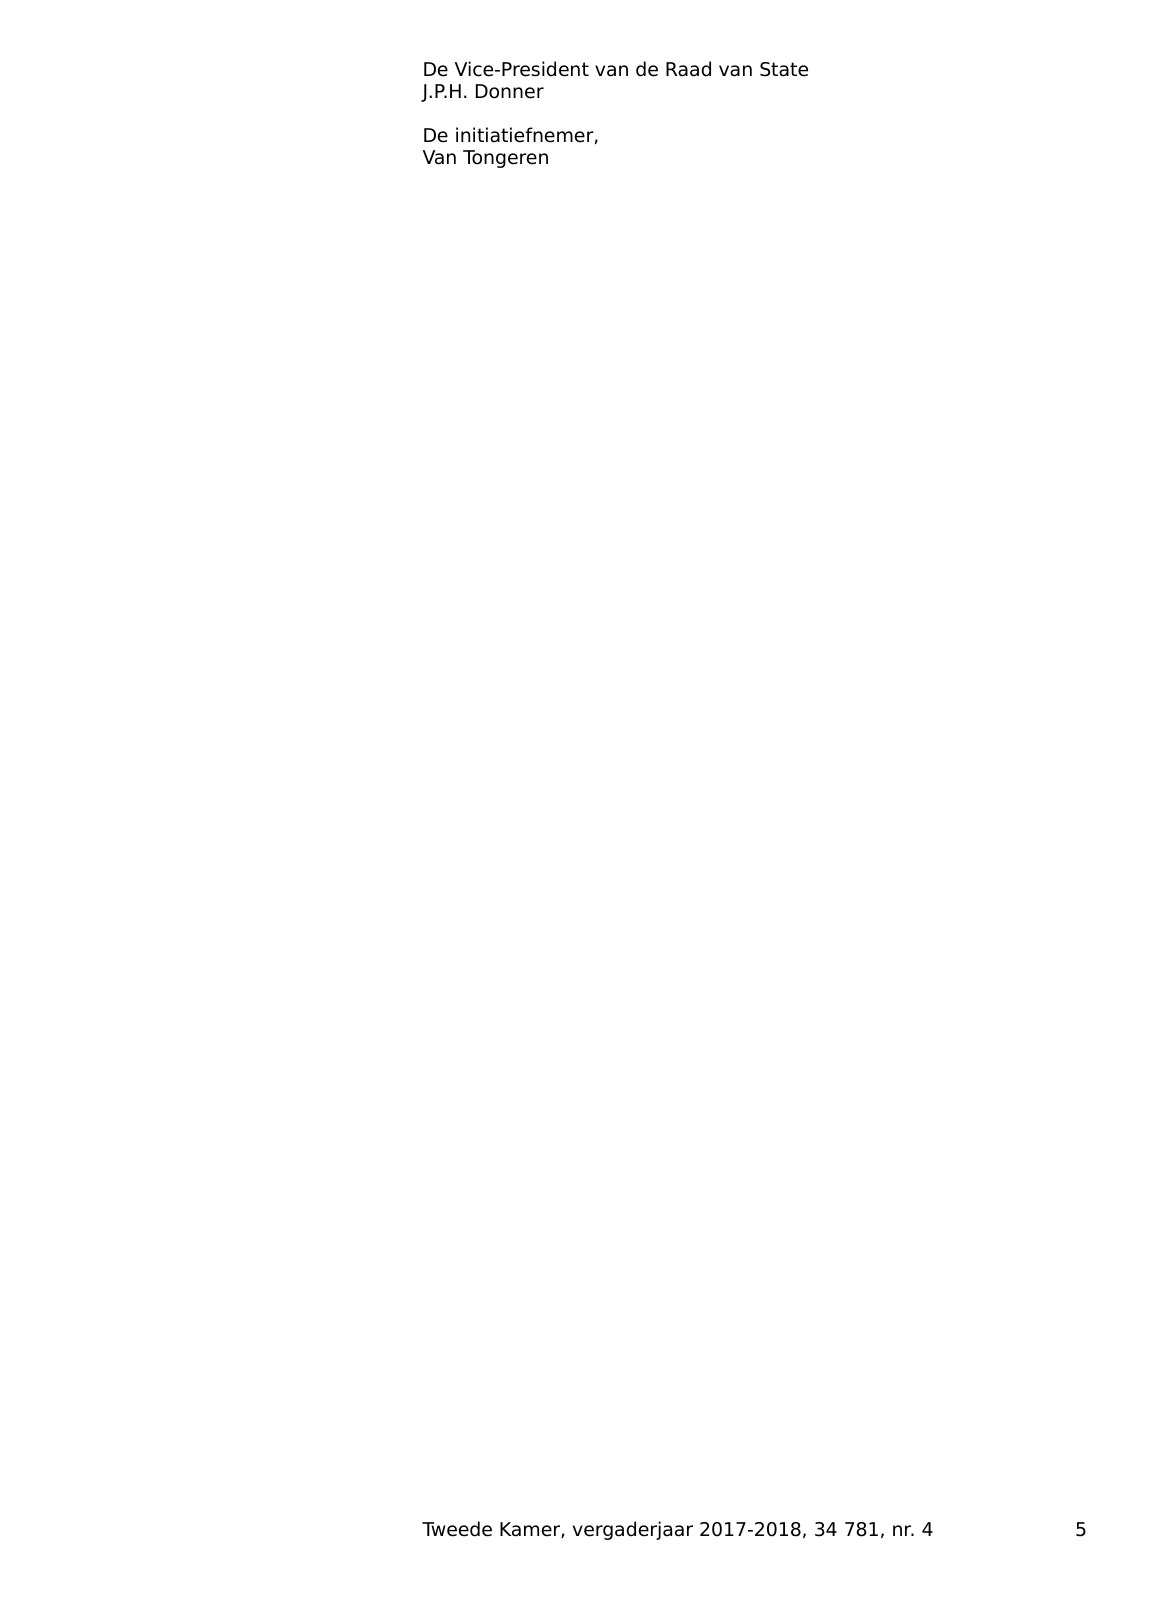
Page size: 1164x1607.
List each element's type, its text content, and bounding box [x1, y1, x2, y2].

text De initiatiefnemer, Van Tongeren [422, 125, 1087, 169]
text De Vice-President van de Raad van State J.P.H. Donner [422, 59, 1087, 103]
